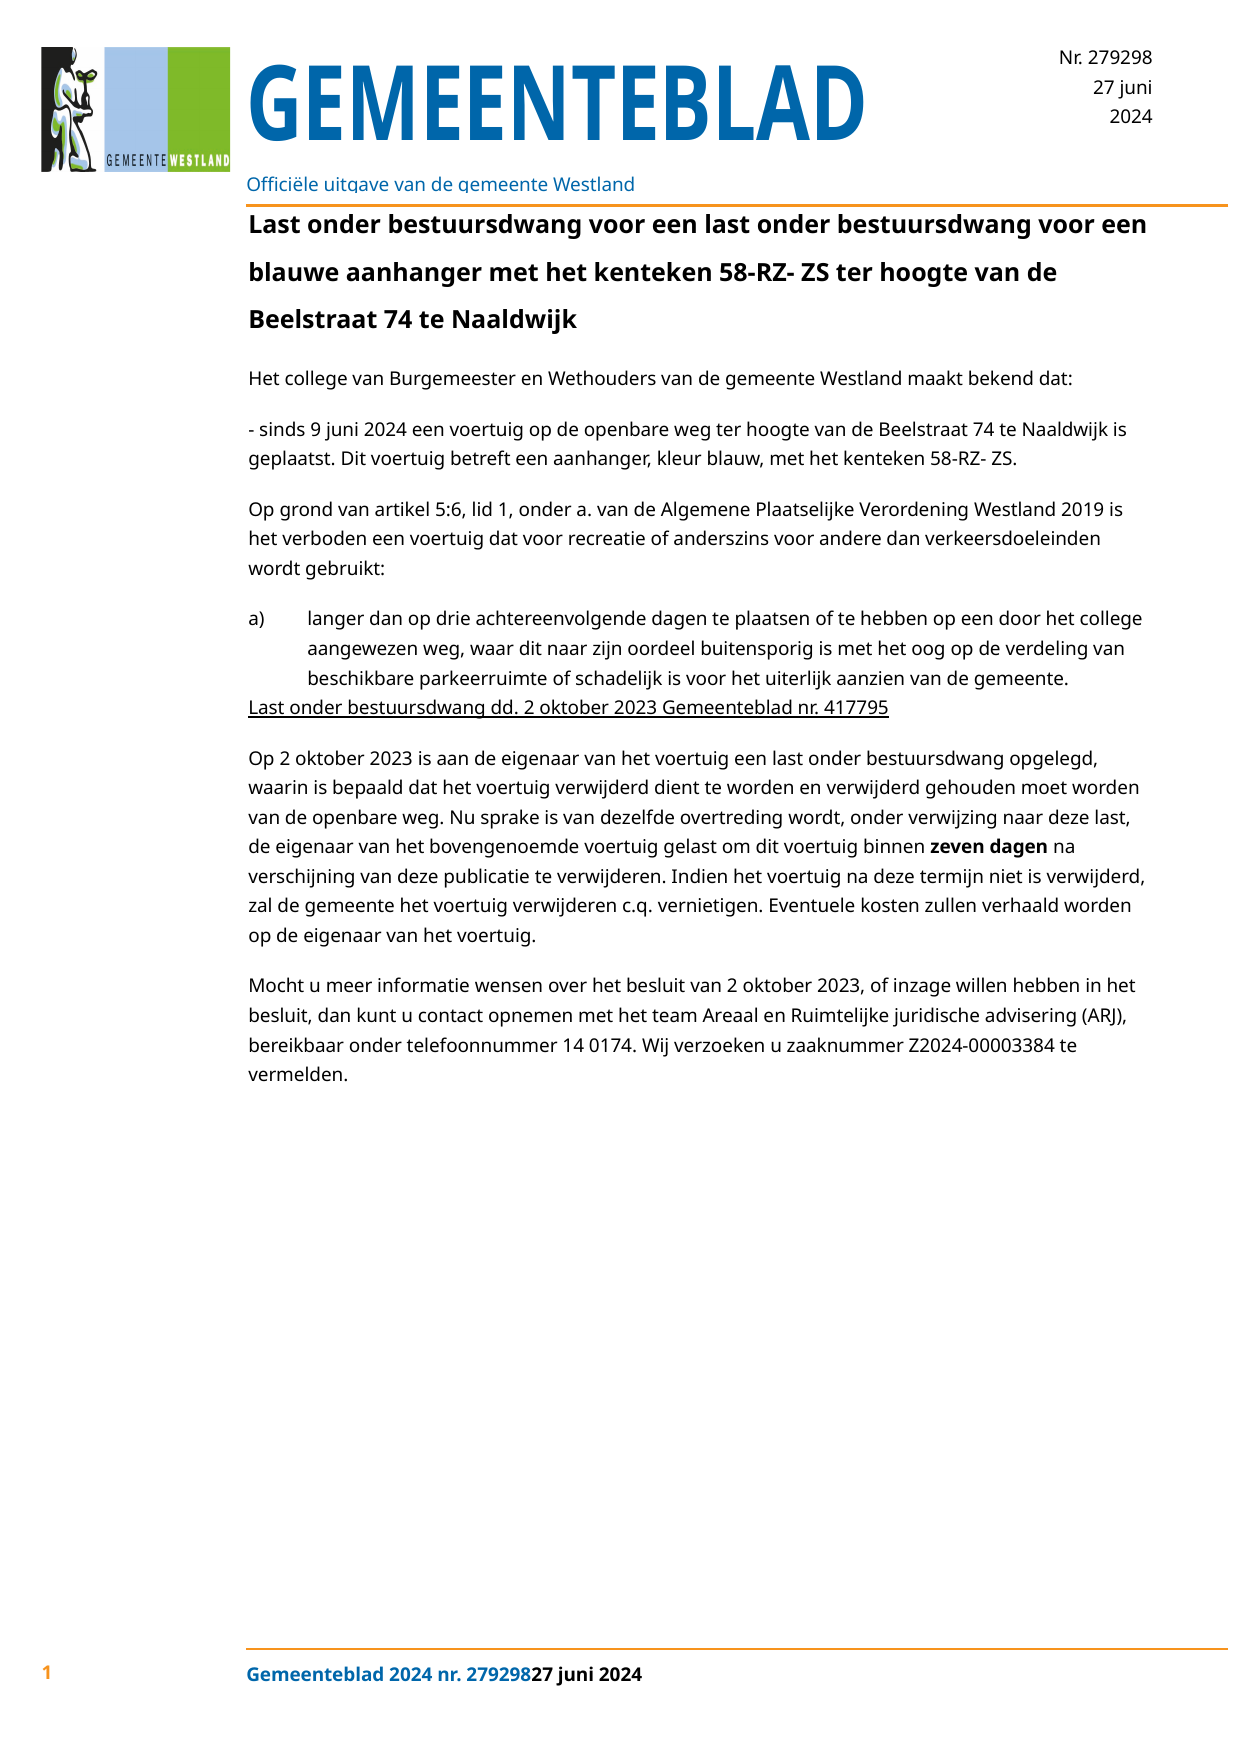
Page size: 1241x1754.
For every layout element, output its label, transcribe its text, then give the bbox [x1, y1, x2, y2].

text Op grond van artikel 5:6, lid 1, onder a. van de Algemene Plaatselijke Verordening Westland 2019 is het verboden een voertuig dat voor recreatie of anderszins voor andere dan verkeersdoeleinden wordt gebruikt: [248, 496, 1152, 581]
text Last onder bestuursdwang voor een last onder bestuursdwang voor een blauwe aanhanger met het kenteken 58-RZ- ZS ter hoogte van de Beelstraat 74 te Naaldwijk [248, 207, 1152, 336]
picture [41, 47, 231, 172]
text - sinds 9 juni 2024 een voertuig op de openbare weg ter hoogte van de Beelstraat 74 te Naaldwijk is geplaatst. Dit voertuig betreft een aanhanger, kleur blauw, met het kenteken 58-RZ- ZS. [248, 416, 1152, 471]
text Last onder bestuursdwang dd. 2 oktober 2023 Gemeenteblad nr. 417795 [248, 694, 1152, 720]
text Het college van Burgemeester en Wethouders van de gemeente Westland maakt bekend dat: [248, 366, 1152, 391]
text Mocht u meer informatie wensen over het besluit van 2 oktober 2023, of inzage willen hebben in het besluit, dan kunt u contact opnemen met het team Areaal en Ruimtelijke juridische advisering (ARJ), bereikbaar onder telefoonnummer 14 0174. Wij verzoeken u zaaknummer Z2024-00003384 te vermelden. [248, 973, 1152, 1087]
list langer dan op drie achtereenvolgende dagen te plaatsen of te hebben op een door het college aangewezen weg, waar dit naar zijn oordeel buitensporig is met het oog op de verdeling van beschikbare parkeerruimte of schadelijk is voor het uiterlijk aanzien van de gemeente. [248, 606, 1152, 690]
text Op 2 oktober 2023 is aan de eigenaar van het voertuig een last onder bestuursdwang opgelegd, waarin is bepaald dat het voertuig verwijderd dient te worden en verwijderd gehouden moet worden van de openbare weg. Nu sprake is van dezelfde overtreding wordt, onder verwijzing naar deze last, de eigenaar van het bovengenoemde voertuig gelast om dit voertuig binnen zeven dagen na verschijning van deze publicatie te verwijderen. Indien het voertuig na deze termijn niet is verwijderd, zal de gemeente het voertuig verwijderen c.q. vernietigen. Eventuele kosten zullen verhaald worden op de eigenaar van het voertuig. [248, 745, 1152, 948]
